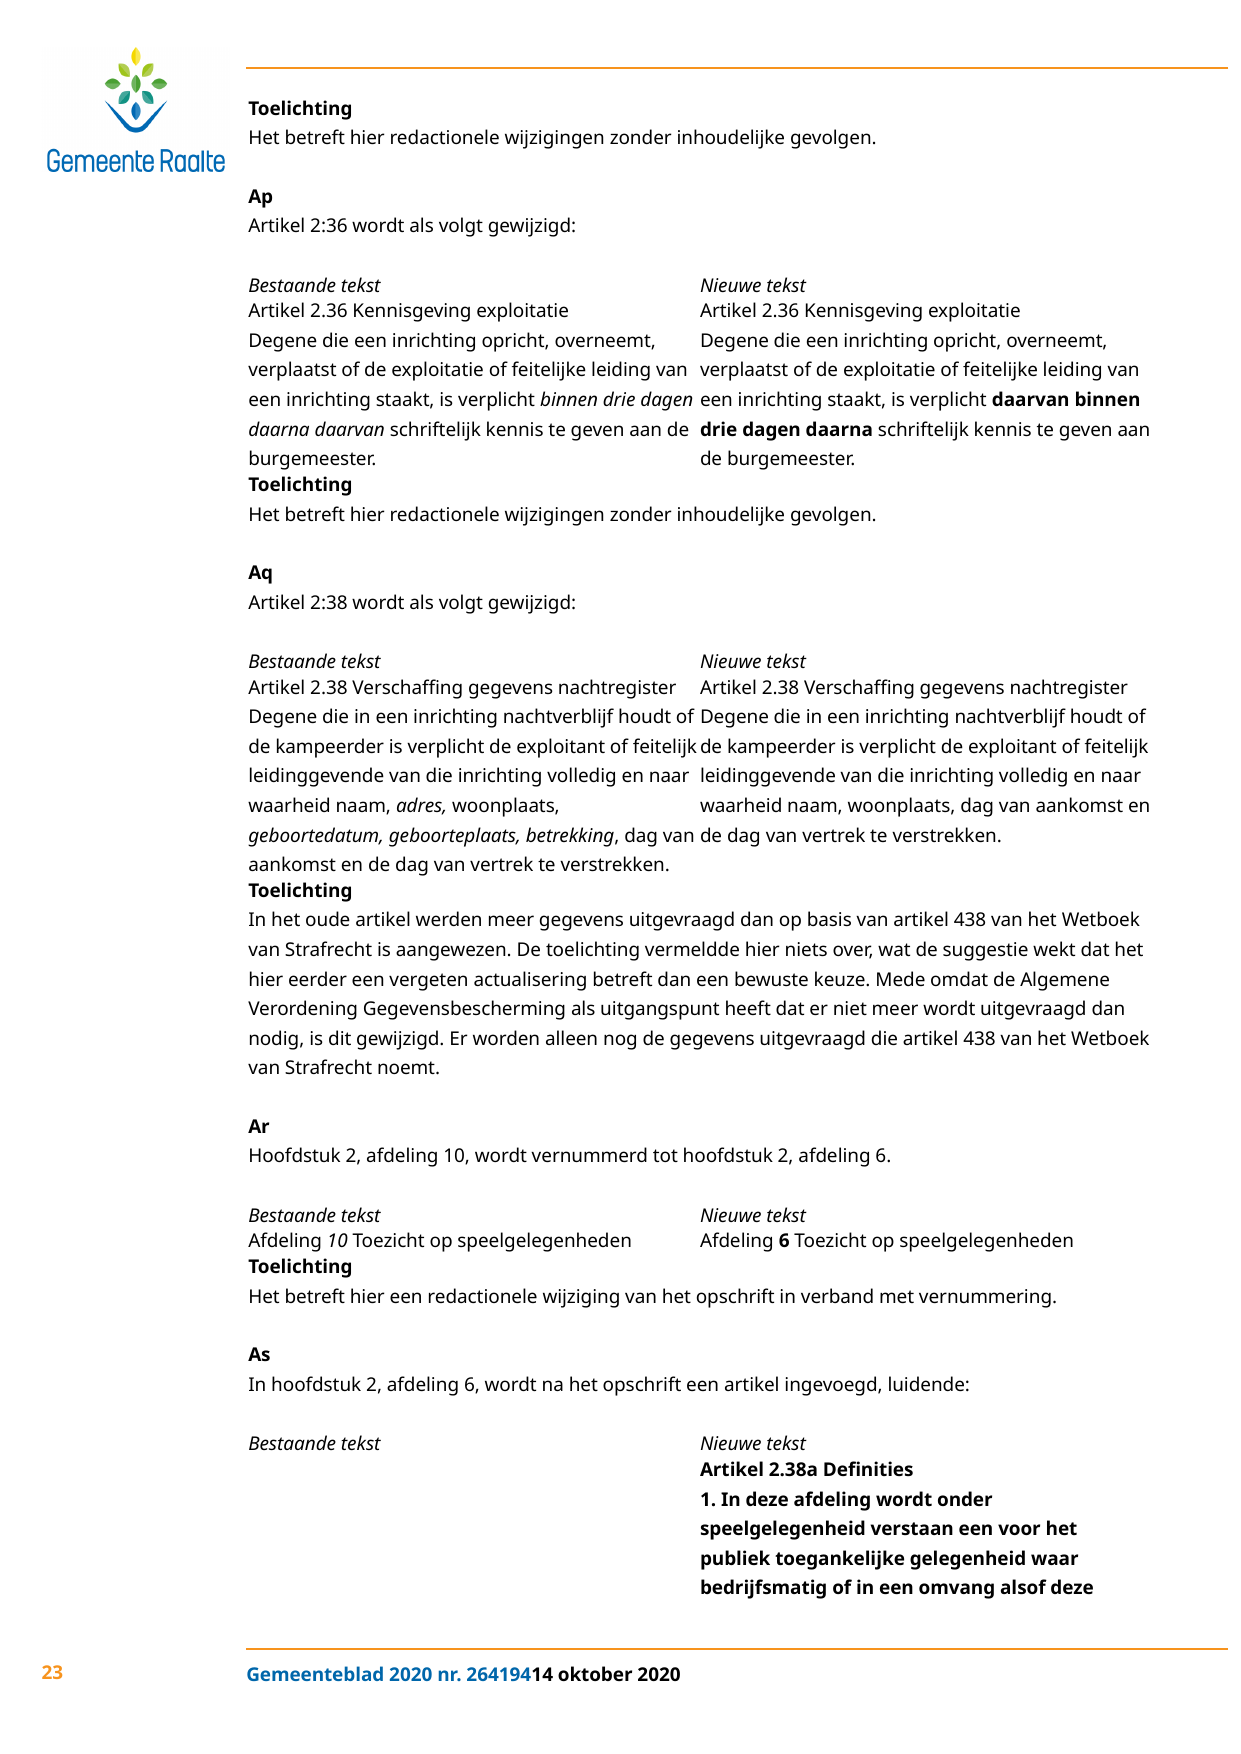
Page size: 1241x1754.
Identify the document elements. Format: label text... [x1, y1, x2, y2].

picture [41, 47, 231, 172]
text As [248, 1342, 1152, 1367]
table_header Bestaande tekst [248, 1202, 700, 1228]
table_cell Toelichting Het betreft hier redactionele wijzigingen zonder inhoudelijke gevolgen. [248, 471, 1152, 526]
table_header Nieuwe tekst [700, 272, 1152, 297]
table_cell Artikel 2.36 Kennisgeving exploitatie Degene die een inrichting opricht, overneemt, verplaatst of de exploitatie of feitelijke leiding van een inrichting staakt, is verplicht daarvan binnen drie dagen daarna schriftelijk kennis te geven aan de burgemeester. [700, 298, 1152, 471]
table_cell Afdeling 10 Toezicht op speelgelegenheden [248, 1228, 700, 1253]
table_header Bestaande tekst [248, 1430, 700, 1456]
table_cell [248, 1456, 700, 1600]
table_header Bestaande tekst [248, 648, 700, 674]
text In hoofdstuk 2, afdeling 6, wordt na het opschrift een artikel ingevoegd, luidende: [248, 1371, 1152, 1397]
text Artikel 2:38 wordt als volgt gewijzigd: [248, 589, 1152, 614]
table_header Nieuwe tekst [700, 1202, 1152, 1228]
table_cell Artikel 2.38a Definities 1. In deze afdeling wordt onder speelgelegenheid verstaan een voor het publiek toegankelijke gelegenheid waar bedrijfsmatig of in een omvang alsof deze [700, 1456, 1152, 1600]
table_cell Toelichting In het oude artikel werden meer gegevens uitgevraagd dan op basis van artikel 438 van het Wetboek van Strafrecht is aangewezen. De toelichting vermeldde hier niets over, wat de suggestie wekt dat het hier eerder een vergeten actualisering betreft dan een bewuste keuze. Mede omdat de Algemene Verordening Gegevensbescherming als uitgangspunt heeft dat er niet meer wordt uitgevraagd dan nodig, is dit gewijzigd. Er worden alleen nog de gegevens uitgevraagd die artikel 438 van het Wetboek van Strafrecht noemt. [248, 877, 1152, 1080]
table_cell Artikel 2.36 Kennisgeving exploitatie Degene die een inrichting opricht, overneemt, verplaatst of de exploitatie of feitelijke leiding van een inrichting staakt, is verplicht binnen drie dagen daarna daarvan schriftelijk kennis te geven aan de burgemeester. [248, 298, 700, 471]
table_cell Afdeling 6 Toezicht op speelgelegenheden [700, 1228, 1152, 1253]
text Artikel 2:36 wordt als volgt gewijzigd: [248, 212, 1152, 238]
text Aq [248, 559, 1152, 585]
table_header Bestaande tekst [248, 272, 700, 297]
text Ap [248, 183, 1152, 209]
table_header Nieuwe tekst [700, 648, 1152, 674]
text Hoofdstuk 2, afdeling 10, wordt vernummerd tot hoofdstuk 2, afdeling 6. [248, 1143, 1152, 1168]
table_cell Toelichting Het betreft hier redactionele wijzigingen zonder inhoudelijke gevolgen. [248, 95, 1152, 150]
text Ar [248, 1113, 1152, 1139]
table_cell Toelichting Het betreft hier een redactionele wijziging van het opschrift in verband met vernummering. [248, 1254, 1152, 1309]
table_header Nieuwe tekst [700, 1430, 1152, 1456]
table_cell Artikel 2.38 Verschaffing gegevens nachtregister Degene die in een inrichting nachtverblijf houdt of de kampeerder is verplicht de exploitant of feitelijk leidinggevende van die inrichting volledig en naar waarheid naam, woonplaats, dag van aankomst en de dag van vertrek te verstrekken. [700, 674, 1152, 877]
table_cell Artikel 2.38 Verschaffing gegevens nachtregister Degene die in een inrichting nachtverblijf houdt of de kampeerder is verplicht de exploitant of feitelijk leidinggevende van die inrichting volledig en naar waarheid naam, adres, woonplaats, geboortedatum, geboorteplaats, betrekking, dag van aankomst en de dag van vertrek te verstrekken. [248, 674, 700, 877]
